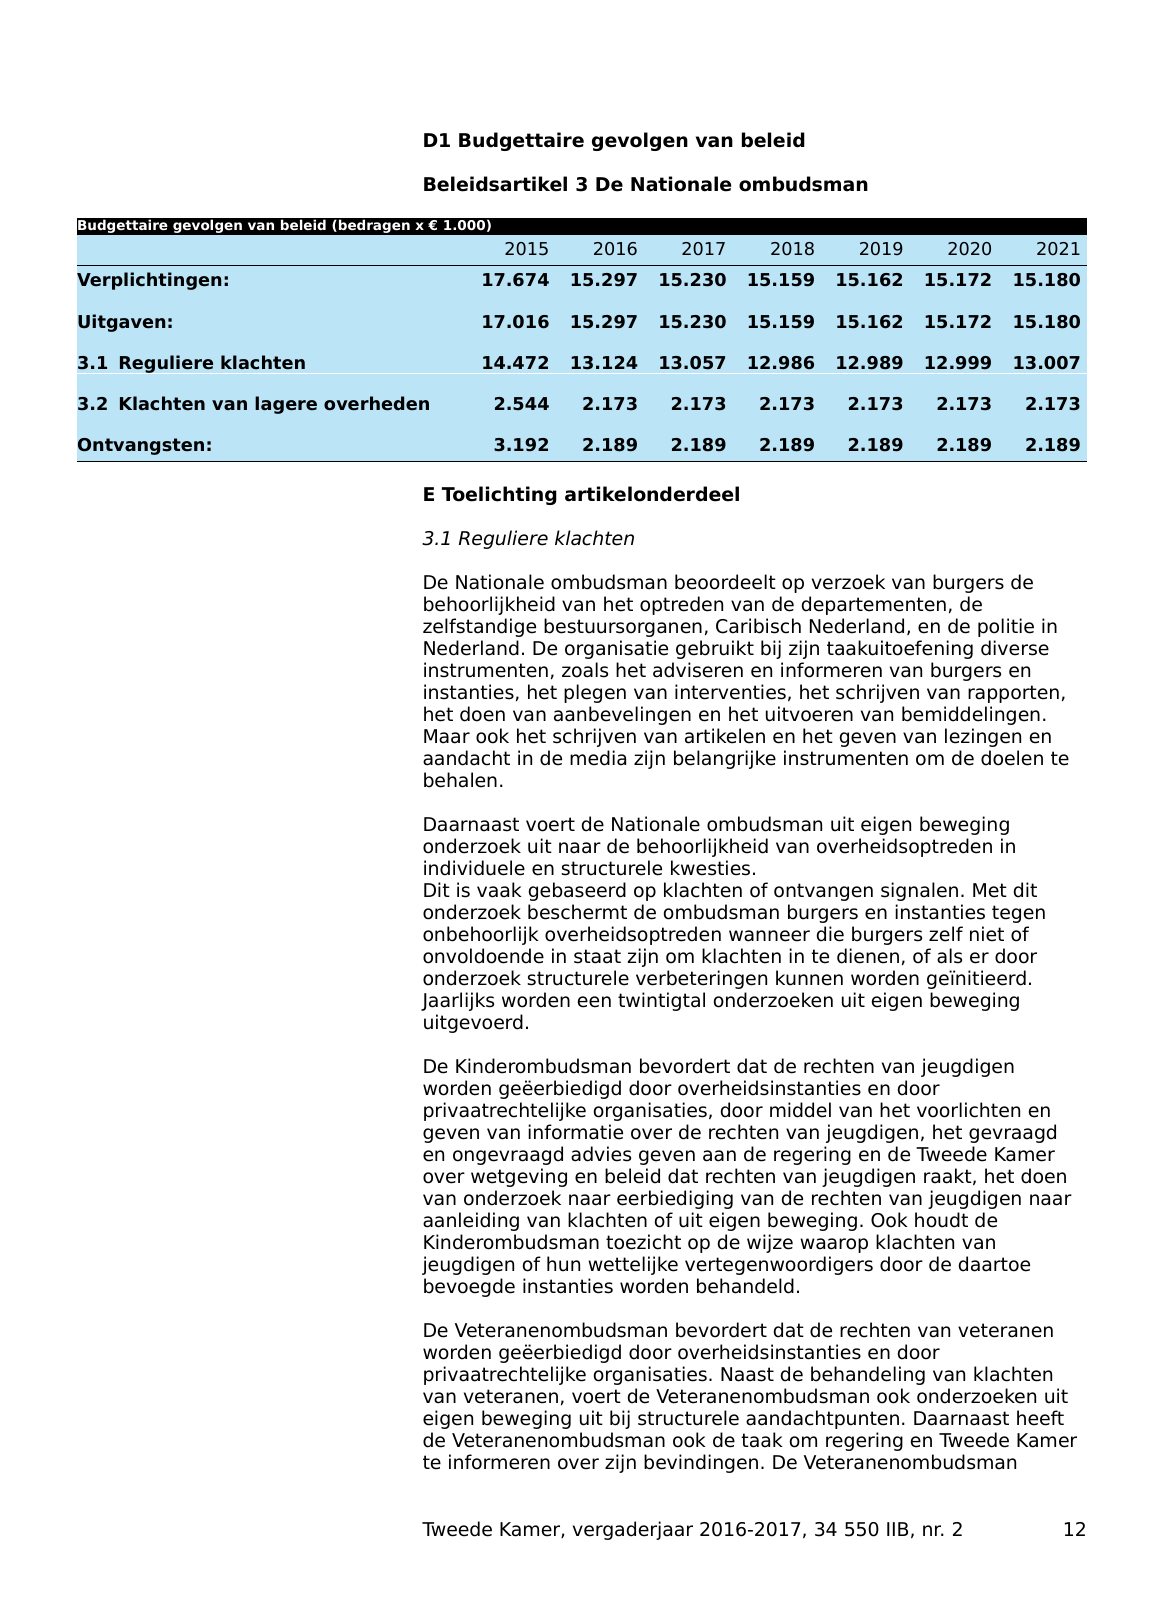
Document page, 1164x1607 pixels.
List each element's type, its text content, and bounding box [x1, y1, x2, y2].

table_cell 12.989 [821, 353, 909, 373]
table_cell 2.189 [909, 435, 998, 461]
table_cell [909, 374, 998, 394]
table_cell [77, 332, 112, 353]
table_cell [77, 291, 112, 312]
table_cell [555, 291, 644, 312]
table_cell 17.674 [466, 266, 555, 291]
table_cell 3.192 [466, 435, 555, 461]
table_cell 15.162 [821, 266, 909, 291]
table_cell 2.173 [909, 394, 998, 415]
table_cell [732, 374, 821, 394]
table_cell 14.472 [466, 353, 555, 373]
table_cell 15.297 [555, 312, 644, 332]
table_cell [909, 291, 998, 312]
table_cell [821, 415, 909, 435]
table_cell Uitgaven: [77, 312, 466, 332]
text De Kinderombudsman bevordert dat de rechten van jeugdigen worden geëerbiedigd door overheidsinstanties en door privaatrechtelijke organisaties, door middel van het voorlichten en geven van informatie over de rechten van jeugdigen, het gevraagd en ongevraagd advies geven aan de regering en de Tweede Kamer over wetgeving en beleid dat rechten van jeugdigen raakt, het doen van onderzoek naar eerbiediging van de rechten van jeugdigen naar aanleiding van klachten of uit eigen beweging. Ook houdt de Kinderombudsman toezicht op de wijze waarop klachten van jeugdigen of hun wettelijke vertegenwoordigers door de daartoe bevoegde instanties worden behandeld. [422, 1056, 1087, 1298]
table_cell [998, 374, 1087, 394]
subtitle Beleidsartikel 3 De Nationale ombudsman [422, 174, 1087, 196]
table_cell 2.189 [998, 435, 1087, 461]
table_cell 15.297 [555, 266, 644, 291]
table_cell 15.159 [732, 266, 821, 291]
table_cell [644, 291, 732, 312]
text Daarnaast voert de Nationale ombudsman uit eigen beweging onderzoek uit naar de behoorlijkheid van overheidsoptreden in individuele en structurele kwesties. [422, 814, 1087, 880]
table_cell 2.189 [555, 435, 644, 461]
table_cell 15.159 [732, 312, 821, 332]
table_cell [909, 415, 998, 435]
table_cell [732, 291, 821, 312]
table_cell 12.986 [732, 353, 821, 373]
text Dit is vaak gebaseerd op klachten of ontvangen signalen. Met dit onderzoek beschermt de ombudsman burgers en instanties tegen onbehoorlijk overheidsoptreden wanneer die burgers zelf niet of onvoldoende in staat zijn om klachten in te dienen, of als er door onderzoek structurele verbeteringen kunnen worden geïnitieerd. Jaarlijks worden een twintigtal onderzoeken uit eigen beweging uitgevoerd. [422, 880, 1087, 1034]
table_cell 3.2 [77, 394, 112, 415]
table_cell [821, 374, 909, 394]
table_cell 15.180 [998, 312, 1087, 332]
table_cell 2020 [909, 235, 998, 265]
table_cell 15.230 [644, 312, 732, 332]
table_cell [644, 415, 732, 435]
table_cell 13.124 [555, 353, 644, 373]
text De Veteranenombudsman bevordert dat de rechten van veteranen worden geëerbiedigd door overheidsinstanties en door privaatrechtelijke organisaties. Naast de behandeling van klachten van veteranen, voert de Veteranenombudsman ook onderzoeken uit eigen beweging uit bij structurele aandachtpunten. Daarnaast heeft de Veteranenombudsman ook de taak om regering en Tweede Kamer te informeren over zijn bevindingen. De Veteranenombudsman [422, 1320, 1087, 1474]
table_cell [555, 415, 644, 435]
table_cell 2018 [732, 235, 821, 265]
table_cell Klachten van lagere overheden [112, 394, 466, 415]
table_cell 2.173 [998, 394, 1087, 415]
table_cell 2015 [466, 235, 555, 265]
table_cell [732, 332, 821, 353]
table_cell 13.007 [998, 353, 1087, 373]
table_cell [466, 291, 555, 312]
table_cell 15.172 [909, 312, 998, 332]
table_cell 2.544 [466, 394, 555, 415]
table_cell [998, 291, 1087, 312]
table_cell Reguliere klachten [112, 353, 466, 373]
table_cell [112, 291, 466, 312]
table_cell [555, 374, 644, 394]
table_cell 12.999 [909, 353, 998, 373]
table_cell 2016 [555, 235, 644, 265]
table_cell 15.162 [821, 312, 909, 332]
table_cell [466, 332, 555, 353]
table_cell Verplichtingen: [77, 266, 466, 291]
table_cell [466, 374, 555, 394]
table_cell 2.189 [821, 435, 909, 461]
table_cell [112, 235, 466, 265]
table_cell [77, 415, 112, 435]
table_cell 3.1 [77, 353, 112, 373]
table_cell [77, 235, 112, 265]
table_cell 2.189 [732, 435, 821, 461]
table_cell 2.173 [821, 394, 909, 415]
table_cell Ontvangsten: [77, 435, 466, 461]
table_cell [909, 332, 998, 353]
table_cell [644, 374, 732, 394]
table_cell 15.180 [998, 266, 1087, 291]
table_header Budgettaire gevolgen van beleid (bedragen x € 1.000) [77, 218, 1087, 234]
subtitle E Toelichting artikelonderdeel [422, 484, 1087, 506]
table_cell 13.057 [644, 353, 732, 373]
table_cell [998, 332, 1087, 353]
table_cell [112, 332, 466, 353]
subtitle D1 Budgettaire gevolgen van beleid [422, 130, 1087, 152]
table_cell [466, 415, 555, 435]
table_cell [732, 415, 821, 435]
table_cell [112, 415, 466, 435]
table_cell 2.173 [644, 394, 732, 415]
table_cell 17.016 [466, 312, 555, 332]
table_cell [112, 374, 466, 394]
table_cell 2.189 [644, 435, 732, 461]
table_cell [821, 332, 909, 353]
table_cell [998, 415, 1087, 435]
table_cell 15.172 [909, 266, 998, 291]
table_cell [555, 332, 644, 353]
table_cell 2019 [821, 235, 909, 265]
table_cell 2.173 [555, 394, 644, 415]
table_cell 2021 [998, 235, 1087, 265]
table_cell 15.230 [644, 266, 732, 291]
subtitle 3.1 Reguliere klachten [422, 528, 1087, 550]
table_cell 2017 [644, 235, 732, 265]
text De Nationale ombudsman beoordeelt op verzoek van burgers de behoorlijkheid van het optreden van de departementen, de zelfstandige bestuursorganen, Caribisch Nederland, en de politie in Nederland. De organisatie gebruikt bij zijn taakuitoefening diverse instrumenten, zoals het adviseren en informeren van burgers en instanties, het plegen van interventies, het schrijven van rapporten, het doen van aanbevelingen en het uitvoeren van bemiddelingen. Maar ook het schrijven van artikelen en het geven van lezingen en aandacht in de media zijn belangrijke instrumenten om de doelen te behalen. [422, 572, 1087, 792]
table_cell [77, 374, 112, 394]
table_cell [821, 291, 909, 312]
table_cell 2.173 [732, 394, 821, 415]
table_cell [644, 332, 732, 353]
